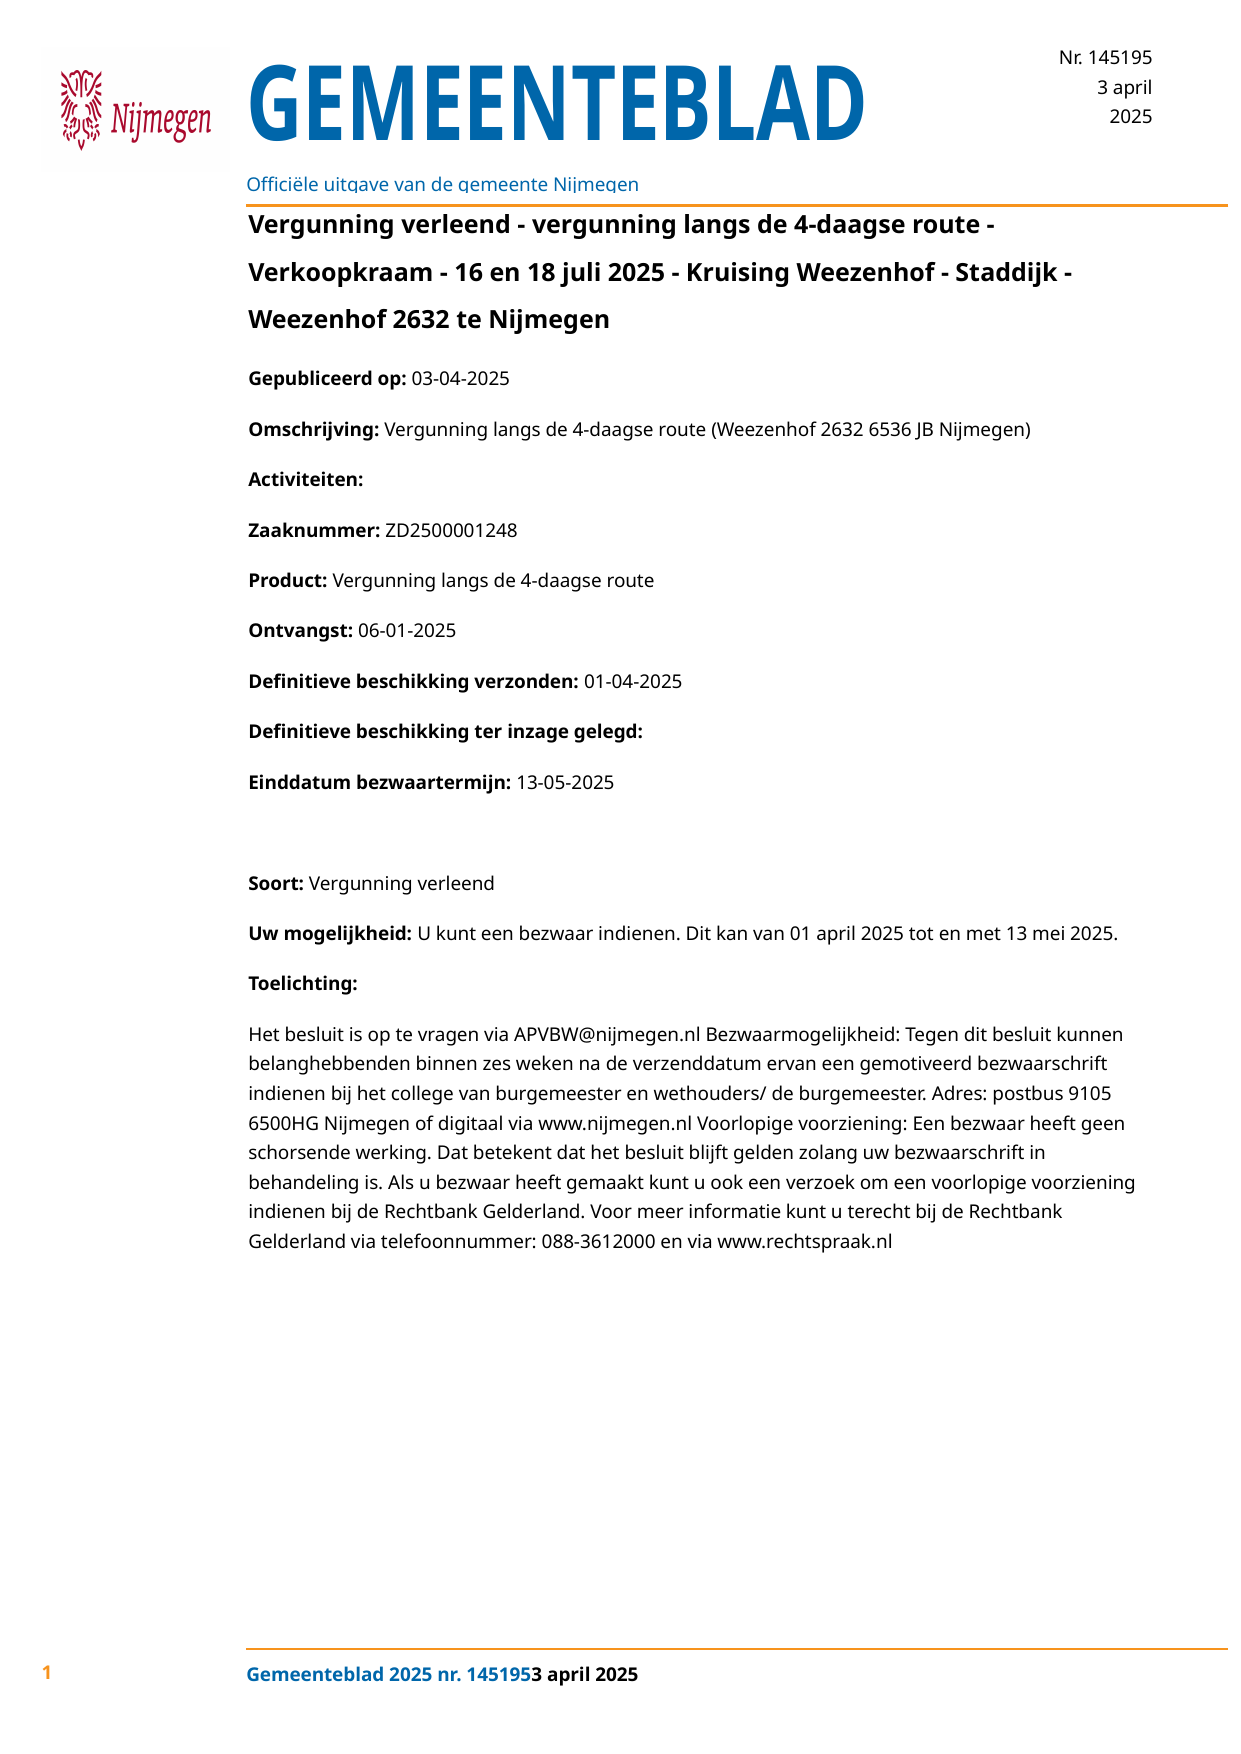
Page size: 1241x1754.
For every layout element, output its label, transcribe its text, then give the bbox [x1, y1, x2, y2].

text Vergunning verleend - vergunning langs de 4-daagse route - Verkoopkraam - 16 en 18 juli 2025 - Kruising Weezenhof - Staddijk - Weezenhof 2632 te Nijmegen [248, 207, 1152, 336]
text Het besluit is op te vragen via APVBW@nijmegen.nl Bezwaarmogelijkheid: Tegen dit besluit kunnen belanghebbenden binnen zes weken na de verzenddatum ervan een gemotiveerd bezwaarschrift indienen bij het college van burgemeester en wethouders/ de burgemeester. Adres: postbus 9105 6500HG Nijmegen of digitaal via www.nijmegen.nl Voorlopige voorziening: Een bezwaar heeft geen schorsende werking. Dat betekent dat het besluit blijft gelden zolang uw bezwaarschrift in behandeling is. Als u bezwaar heeft gemaakt kunt u ook een verzoek om een voorlopige voorziening indienen bij de Rechtbank Gelderland. Voor meer informatie kunt u terecht bij de Rechtbank Gelderland via telefoonnummer: 088-3612000 en via www.rechtspraak.nl [248, 1021, 1152, 1254]
text Gepubliceerd op: 03-04-2025 [248, 366, 1152, 391]
text Product: Vergunning langs de 4-daagse route [248, 567, 1152, 593]
picture [41, 47, 231, 172]
text Definitieve beschikking ter inzage gelegd: [248, 718, 1152, 744]
text Definitieve beschikking verzonden: 01-04-2025 [248, 668, 1152, 694]
text Uw mogelijkheid: U kunt een bezwaar indienen. Dit kan van 01 april 2025 tot en met 13 mei 2025. [248, 920, 1152, 946]
text Zaaknummer: ZD2500001248 [248, 517, 1152, 542]
text Activiteiten: [248, 466, 1152, 492]
text Einddatum bezwaartermijn: 13-05-2025 [248, 769, 1152, 794]
text Toelichting: [248, 971, 1152, 996]
text Omschrijving: Vergunning langs de 4-daagse route (Weezenhof 2632 6536 JB Nijmegen) [248, 416, 1152, 442]
text Ontvangst: 06-01-2025 [248, 618, 1152, 643]
text Soort: Vergunning verleend [248, 870, 1152, 895]
